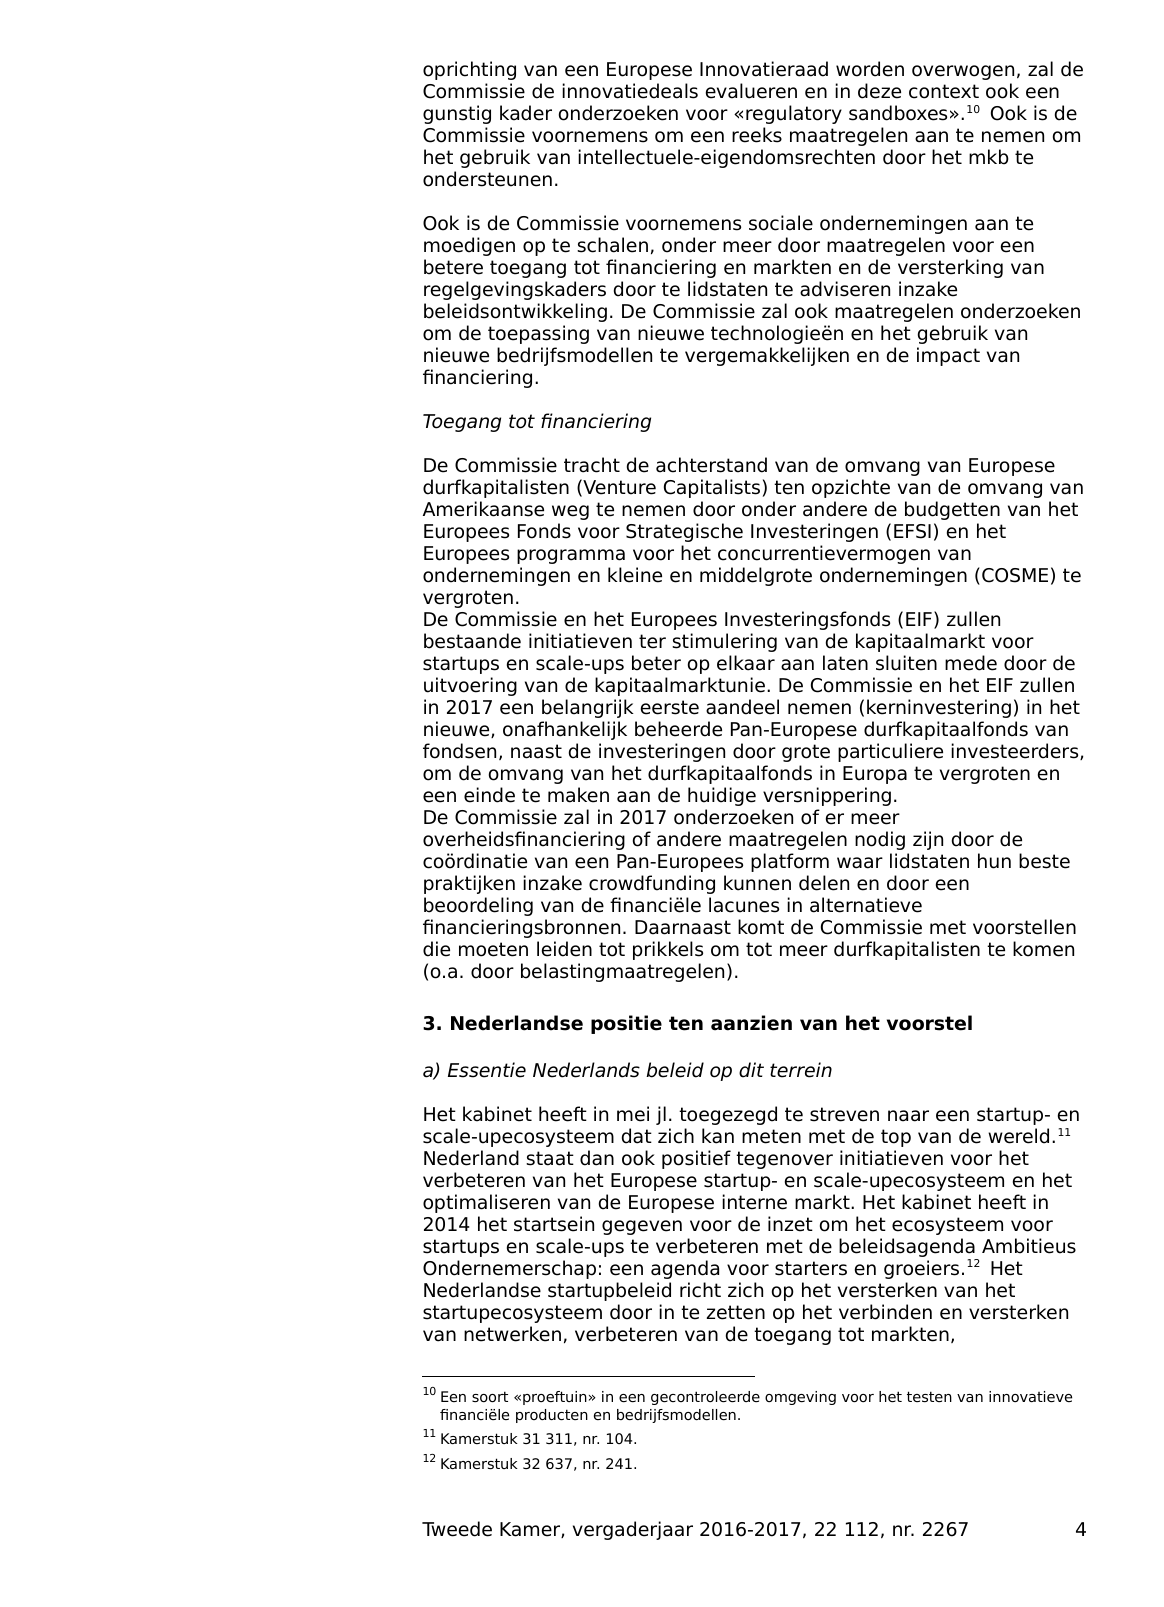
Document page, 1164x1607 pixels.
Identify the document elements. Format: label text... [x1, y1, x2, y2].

subtitle 3. Nederlandse positie ten aanzien van het voorstel [422, 1013, 1087, 1035]
text De Commissie tracht de achterstand van de omvang van Europese durfkapitalisten (Venture Capitalists) ten opzichte van de omvang van Amerikaanse weg te nemen door onder andere de budgetten van het Europees Fonds voor Strategische Investeringen (EFSI) en het Europees programma voor het concurrentievermogen van ondernemingen en kleine en middelgrote ondernemingen (COSME) te vergroten. [422, 455, 1087, 609]
text De Commissie zal in 2017 onderzoeken of er meer overheidsfinanciering of andere maatregelen nodig zijn door de coördinatie van een Pan-Europees platform waar lidstaten hun beste praktijken inzake crowdfunding kunnen delen en door een beoordeling van de financiële lacunes in alternatieve financieringsbronnen. Daarnaast komt de Commissie met voorstellen die moeten leiden tot prikkels om tot meer durfkapitalisten te komen (o.a. door belastingmaatregelen). [422, 807, 1087, 983]
subtitle a) Essentie Nederlands beleid op dit terrein [422, 1060, 1087, 1082]
text oprichting van een Europese Innovatieraad worden overwogen, zal de Commissie de innovatiedeals evalueren en in deze context ook een gunstig kader onderzoeken voor «regulatory sandboxes». Ook is de Commissie voornemens om een reeks maatregelen aan te nemen om het gebruik van intellectuele-eigendomsrechten door het mkb te ondersteunen. [422, 59, 1087, 191]
text Het kabinet heeft in mei jl. toegezegd te streven naar een startup- en scale-upecosysteem dat zich kan meten met de top van de wereld. Nederland staat dan ook positief tegenover initiatieven voor het verbeteren van het Europese startup- en scale-upecosysteem en het optimaliseren van de Europese interne markt. Het kabinet heeft in 2014 het startsein gegeven voor de inzet om het ecosysteem voor startups en scale-ups te verbeteren met de beleidsagenda Ambitieus Ondernemerschap: een agenda voor starters en groeiers. Het Nederlandse startupbeleid richt zich op het versterken van het startupecosysteem door in te zetten op het verbinden en versterken van netwerken, verbeteren van de toegang tot markten, [422, 1104, 1087, 1346]
text Een soort «proeftuin» in een gecontroleerde omgeving voor het testen van innovatieve financiële producten en bedrijfsmodellen. [422, 1385, 1087, 1424]
text Kamerstuk 31 311, nr. 104. [422, 1427, 1087, 1449]
text De Commissie en het Europees Investeringsfonds (EIF) zullen bestaande initiatieven ter stimulering van de kapitaalmarkt voor startups en scale-ups beter op elkaar aan laten sluiten mede door de uitvoering van de kapitaalmarktunie. De Commissie en het EIF zullen in 2017 een belangrijk eerste aandeel nemen (kerninvestering) in het nieuwe, onafhankelijk beheerde Pan-Europese durfkapitaalfonds van fondsen, naast de investeringen door grote particuliere investeerders, om de omvang van het durfkapitaalfonds in Europa te vergroten en een einde te maken aan de huidige versnippering. [422, 609, 1087, 807]
text Kamerstuk 32 637, nr. 241. [422, 1452, 1087, 1474]
subtitle Toegang tot financiering [422, 411, 1087, 433]
text Ook is de Commissie voornemens sociale ondernemingen aan te moedigen op te schalen, onder meer door maatregelen voor een betere toegang tot financiering en markten en de versterking van regelgevingskaders door te lidstaten te adviseren inzake beleidsontwikkeling. De Commissie zal ook maatregelen onderzoeken om de toepassing van nieuwe technologieën en het gebruik van nieuwe bedrijfsmodellen te vergemakkelijken en de impact van financiering. [422, 213, 1087, 389]
